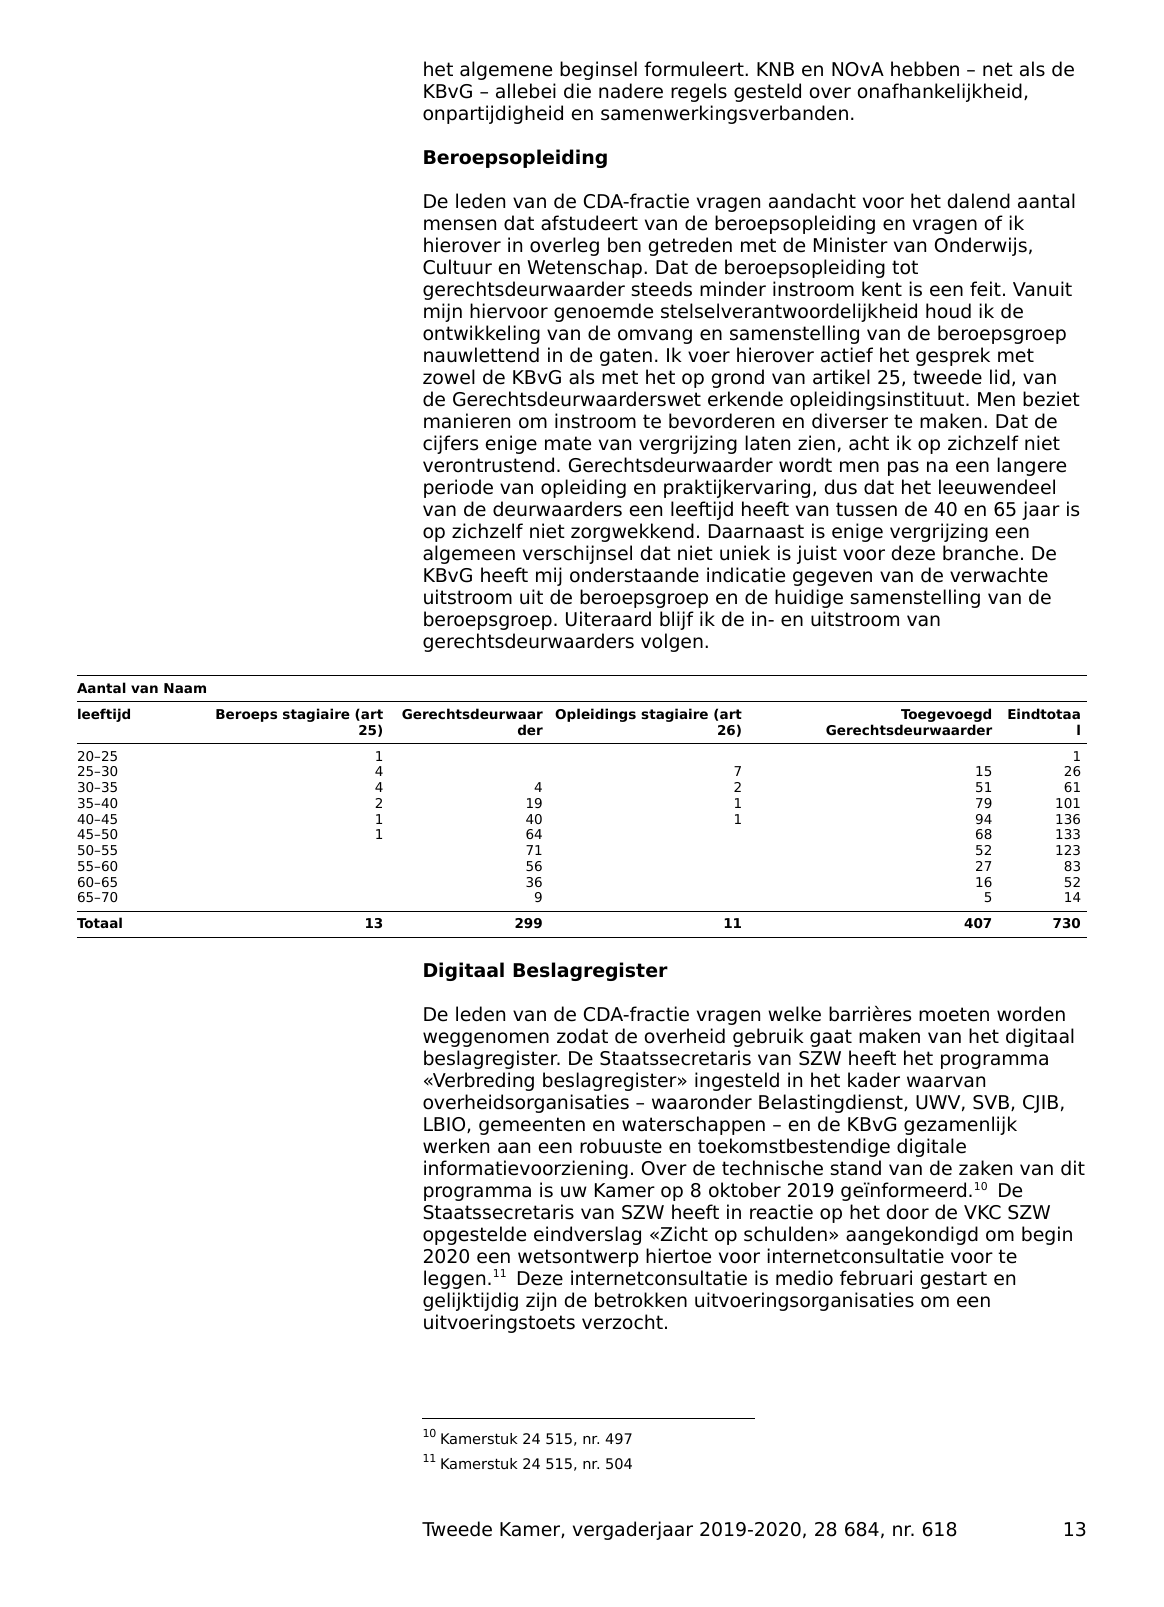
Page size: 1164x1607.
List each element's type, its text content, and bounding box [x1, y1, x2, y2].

table_cell [208, 890, 389, 911]
table_cell 25–30 [77, 764, 207, 780]
text De leden van de CDA-fractie vragen aandacht voor het dalend aantal mensen dat afstudeert van de beroepsopleiding en vragen of ik hierover in overleg ben getreden met de Minister van Onderwijs, Cultuur en Wetenschap. Dat de beroepsopleiding tot gerechtsdeurwaarder steeds minder instroom kent is een feit. Vanuit mijn hiervoor genoemde stelselverantwoordelijkheid houd ik de ontwikkeling van de omvang en samenstelling van de beroepsgroep nauwlettend in de gaten. Ik voer hierover actief het gesprek met zowel de KBvG als met het op grond van artikel 25, tweede lid, van de Gerechtsdeurwaarderswet erkende opleidingsinstituut. Men beziet manieren om instroom te bevorderen en diverser te maken. Dat de cijfers enige mate van vergrijzing laten zien, acht ik op zichzelf niet verontrustend. Gerechtsdeurwaarder wordt men pas na een langere periode van opleiding en praktijkervaring, dus dat het leeuwendeel van de deurwaarders een leeftijd heeft van tussen de 40 en 65 jaar is op zichzelf niet zorgwekkend. Daarnaast is enige vergrijzing een algemeen verschijnsel dat niet uniek is juist voor deze branche. De KBvG heeft mij onderstaande indicatie gegeven van de verwachte uitstroom uit de beroepsgroep en de huidige samenstelling van de beroepsgroep. Uiteraard blijf ik de in- en uitstroom van gerechtsdeurwaarders volgen. [422, 191, 1087, 653]
table_cell 65–70 [77, 890, 207, 911]
table_cell 1 [549, 811, 748, 827]
table_cell 9 [389, 890, 548, 911]
table_cell 83 [998, 859, 1087, 874]
table_cell 133 [998, 827, 1087, 843]
table_cell [549, 827, 748, 843]
table_cell [549, 890, 748, 911]
table_cell 35–40 [77, 796, 207, 811]
table_cell 79 [748, 796, 998, 811]
table_cell 64 [389, 827, 548, 843]
table_cell 1 [208, 744, 389, 764]
table_cell Beroeps stagiaire (art 25) [208, 702, 389, 743]
table_cell [549, 859, 748, 874]
text Kamerstuk 24 515, nr. 497 [422, 1427, 1087, 1449]
table_cell leeftijd [77, 702, 207, 743]
table_cell 52 [998, 874, 1087, 890]
subtitle Digitaal Beslagregister [422, 960, 1087, 982]
table_cell 11 [549, 912, 748, 937]
table_cell 60–65 [77, 874, 207, 890]
text het algemene beginsel formuleert. KNB en NOvA hebben – net als de KBvG – allebei die nadere regels gesteld over onafhankelijkheid, onpartijdigheid en samenwerkingsverbanden. [422, 59, 1087, 125]
table_cell 1 [549, 796, 748, 811]
table_cell 123 [998, 843, 1087, 859]
table_cell 19 [389, 796, 548, 811]
table_cell 7 [549, 764, 748, 780]
text De leden van de CDA-fractie vragen welke barrières moeten worden weggenomen zodat de overheid gebruik gaat maken van het digitaal beslagregister. De Staatssecretaris van SZW heeft het programma «Verbreding beslagregister» ingesteld in het kader waarvan overheidsorganisaties – waaronder Belastingdienst, UWV, SVB, CJIB, LBIO, gemeenten en waterschappen – en de KBvG gezamenlijk werken aan een robuuste en toekomstbestendige digitale informatievoorziening. Over de technische stand van de zaken van dit programma is uw Kamer op 8 oktober 2019 geïnformeerd. De Staatssecretaris van SZW heeft in reactie op het door de VKC SZW opgestelde eindverslag «Zicht op schulden» aangekondigd om begin 2020 een wetsontwerp hiertoe voor internetconsultatie voor te leggen. Deze internetconsultatie is medio februari gestart en gelijktijdig zijn de betrokken uitvoeringsorganisaties om een uitvoeringstoets verzocht. [422, 1004, 1087, 1334]
table_cell 13 [208, 912, 389, 937]
table_cell 101 [998, 796, 1087, 811]
table_cell 14 [998, 890, 1087, 911]
table_cell 68 [748, 827, 998, 843]
table_cell 1 [208, 827, 389, 843]
table_cell 4 [208, 780, 389, 796]
table_cell 61 [998, 780, 1087, 796]
table_cell 136 [998, 811, 1087, 827]
table_cell [549, 744, 748, 764]
table_cell 45–50 [77, 827, 207, 843]
table_cell 30–35 [77, 780, 207, 796]
table_cell 1 [998, 744, 1087, 764]
table_header Aantal van Naam [77, 676, 1087, 701]
table_cell 4 [389, 780, 548, 796]
table_cell 71 [389, 843, 548, 859]
text Kamerstuk 24 515, nr. 504 [422, 1452, 1087, 1474]
table_cell 16 [748, 874, 998, 890]
table_cell 55–60 [77, 859, 207, 874]
table_cell 407 [748, 912, 998, 937]
table_cell 50–55 [77, 843, 207, 859]
table_cell 40 [389, 811, 548, 827]
table_cell [389, 744, 548, 764]
table_cell [208, 843, 389, 859]
table_cell 5 [748, 890, 998, 911]
table_cell 36 [389, 874, 548, 890]
table_cell Opleidings stagiaire (art 26) [549, 702, 748, 743]
table_cell 40–45 [77, 811, 207, 827]
table_cell 26 [998, 764, 1087, 780]
table_cell 20–25 [77, 744, 207, 764]
table_cell 1 [208, 811, 389, 827]
table_cell [549, 874, 748, 890]
table_cell [208, 859, 389, 874]
table_cell [549, 843, 748, 859]
table_cell 15 [748, 764, 998, 780]
table_cell 299 [389, 912, 548, 937]
table_cell Toegevoegd Gerechtsdeurwaarder [748, 702, 998, 743]
subtitle Beroepsopleiding [422, 147, 1087, 169]
table_cell 27 [748, 859, 998, 874]
table_cell 94 [748, 811, 998, 827]
table_cell [748, 744, 998, 764]
table_cell [389, 764, 548, 780]
table_cell 2 [549, 780, 748, 796]
table_cell 51 [748, 780, 998, 796]
table_cell [208, 874, 389, 890]
table_cell 52 [748, 843, 998, 859]
table_cell Gerechtsdeurwaarder [389, 702, 548, 743]
table_cell 2 [208, 796, 389, 811]
table_cell 56 [389, 859, 548, 874]
table_cell 730 [998, 912, 1087, 937]
table_cell 4 [208, 764, 389, 780]
table_cell Eindtotaal [998, 702, 1087, 743]
table_cell Totaal [77, 912, 207, 937]
